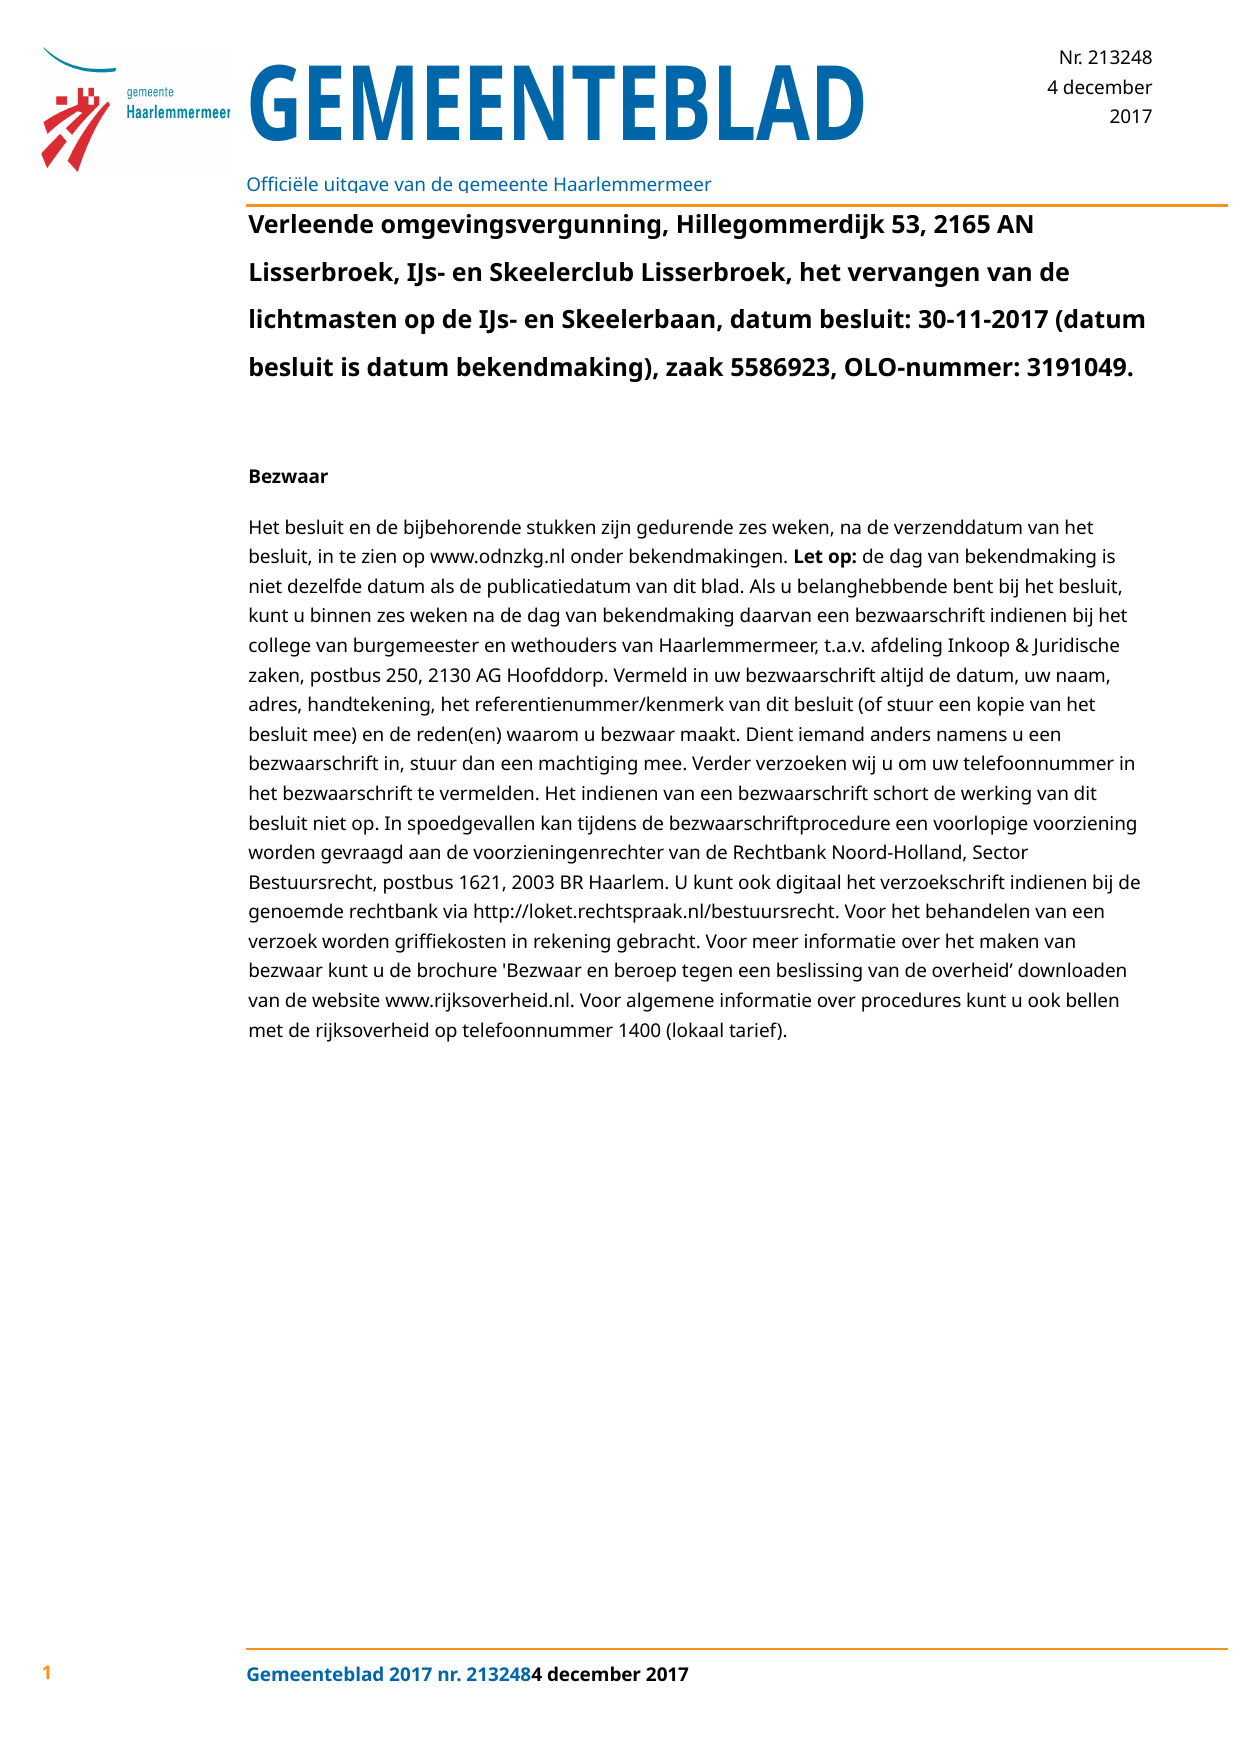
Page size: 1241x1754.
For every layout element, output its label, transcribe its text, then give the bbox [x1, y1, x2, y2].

text Bezwaar [248, 463, 1152, 489]
text Het besluit en de bijbehorende stukken zijn gedurende zes weken, na de verzenddatum van het besluit, in te zien op www.odnzkg.nl onder bekendmakingen. Let op: de dag van bekendmaking is niet dezelfde datum als de publicatiedatum van dit blad. Als u belanghebbende bent bij het besluit, kunt u binnen zes weken na de dag van bekendmaking daarvan een bezwaarschrift indienen bij het college van burgemeester en wethouders van Haarlemmermeer, t.a.v. afdeling Inkoop & Juridische zaken, postbus 250, 2130 AG Hoofddorp. Vermeld in uw bezwaarschrift altijd de datum, uw naam, adres, handtekening, het referentienummer/kenmerk van dit besluit (of stuur een kopie van het besluit mee) en de reden(en) waarom u bezwaar maakt. Dient iemand anders namens u een bezwaarschrift in, stuur dan een machtiging mee. Verder verzoeken wij u om uw telefoonnummer in het bezwaarschrift te vermelden. Het indienen van een bezwaarschrift schort de werking van dit besluit niet op. In spoedgevallen kan tijdens de bezwaarschriftprocedure een voorlopige voorziening worden gevraagd aan de voorzieningenrechter van de Rechtbank Noord-Holland, Sector Bestuursrecht, postbus 1621, 2003 BR Haarlem. U kunt ook digitaal het verzoekschrift indienen bij de genoemde rechtbank via http://loket.rechtspraak.nl/bestuursrecht. Voor het behandelen van een verzoek worden griffiekosten in rekening gebracht. Voor meer informatie over het maken van bezwaar kunt u de brochure 'Bezwaar en beroep tegen een beslissing van de overheid’ downloaden van de website www.rijksoverheid.nl. Voor algemene informatie over procedures kunt u ook bellen met de rijksoverheid op telefoonnummer 1400 (lokaal tarief). [248, 514, 1152, 1043]
text Verleende omgevingsvergunning, Hillegommerdijk 53, 2165 AN Lisserbroek, IJs- en Skeelerclub Lisserbroek, het vervangen van de lichtmasten op de IJs- en Skeelerbaan, datum besluit: 30-11-2017 (datum besluit is datum bekendmaking), zaak 5586923, OLO-nummer: 3191049. [248, 207, 1152, 384]
picture [41, 47, 231, 172]
